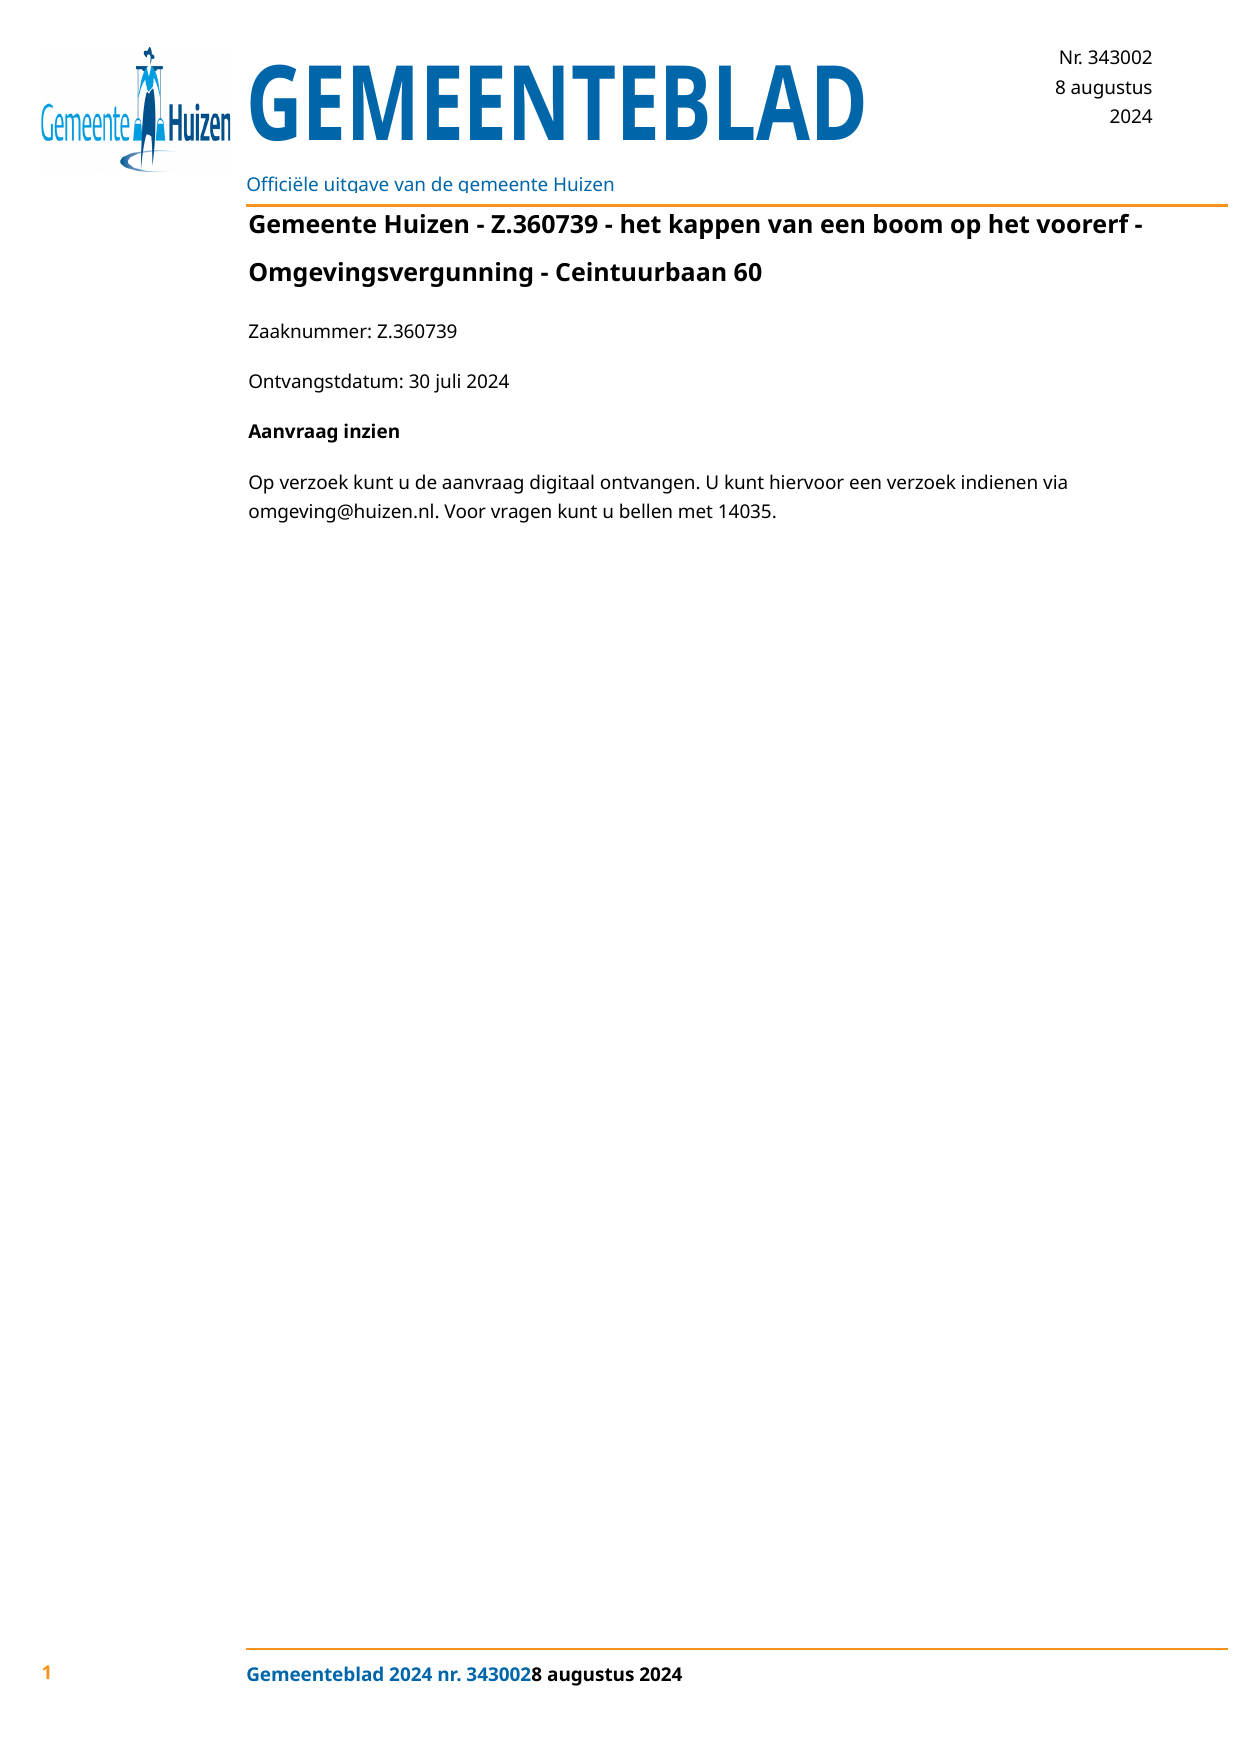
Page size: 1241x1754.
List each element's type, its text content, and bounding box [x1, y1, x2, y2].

text Aanvraag inzien [248, 419, 1152, 444]
text Gemeente Huizen - Z.360739 - het kappen van een boom op het voorerf - Omgevingsvergunning - Ceintuurbaan 60 [248, 207, 1152, 288]
text Ontvangstdatum: 30 juli 2024 [248, 368, 1152, 394]
text Zaaknummer: Z.360739 [248, 318, 1152, 344]
picture [41, 47, 231, 172]
text Op verzoek kunt u de aanvraag digitaal ontvangen. U kunt hiervoor een verzoek indienen via omgeving@huizen.nl. Voor vragen kunt u bellen met 14035. [248, 469, 1152, 524]
